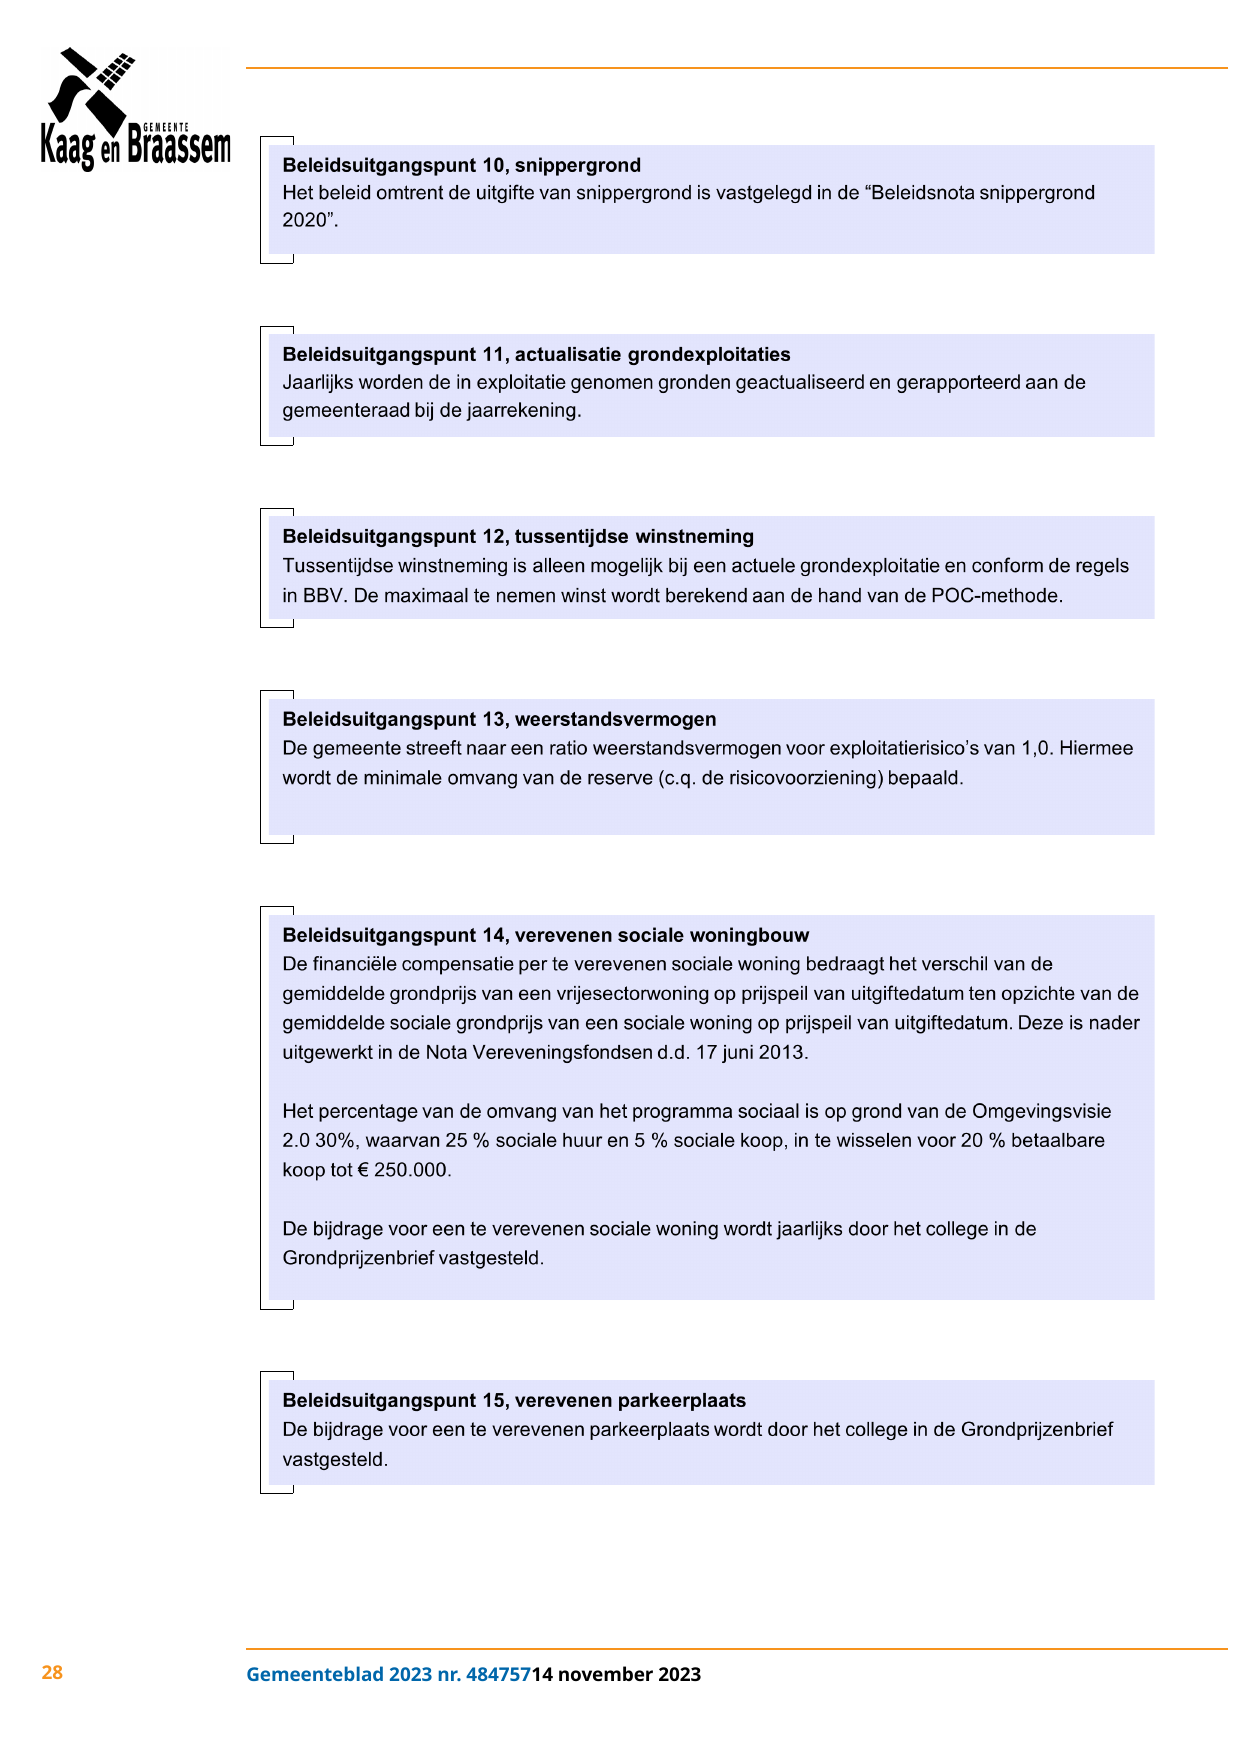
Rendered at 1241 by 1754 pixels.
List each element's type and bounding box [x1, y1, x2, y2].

picture [268, 145, 1155, 254]
picture [268, 516, 1155, 619]
picture [268, 915, 1155, 1300]
picture [268, 699, 1155, 835]
picture [268, 1380, 1155, 1485]
picture [268, 334, 1155, 437]
picture [41, 47, 231, 172]
